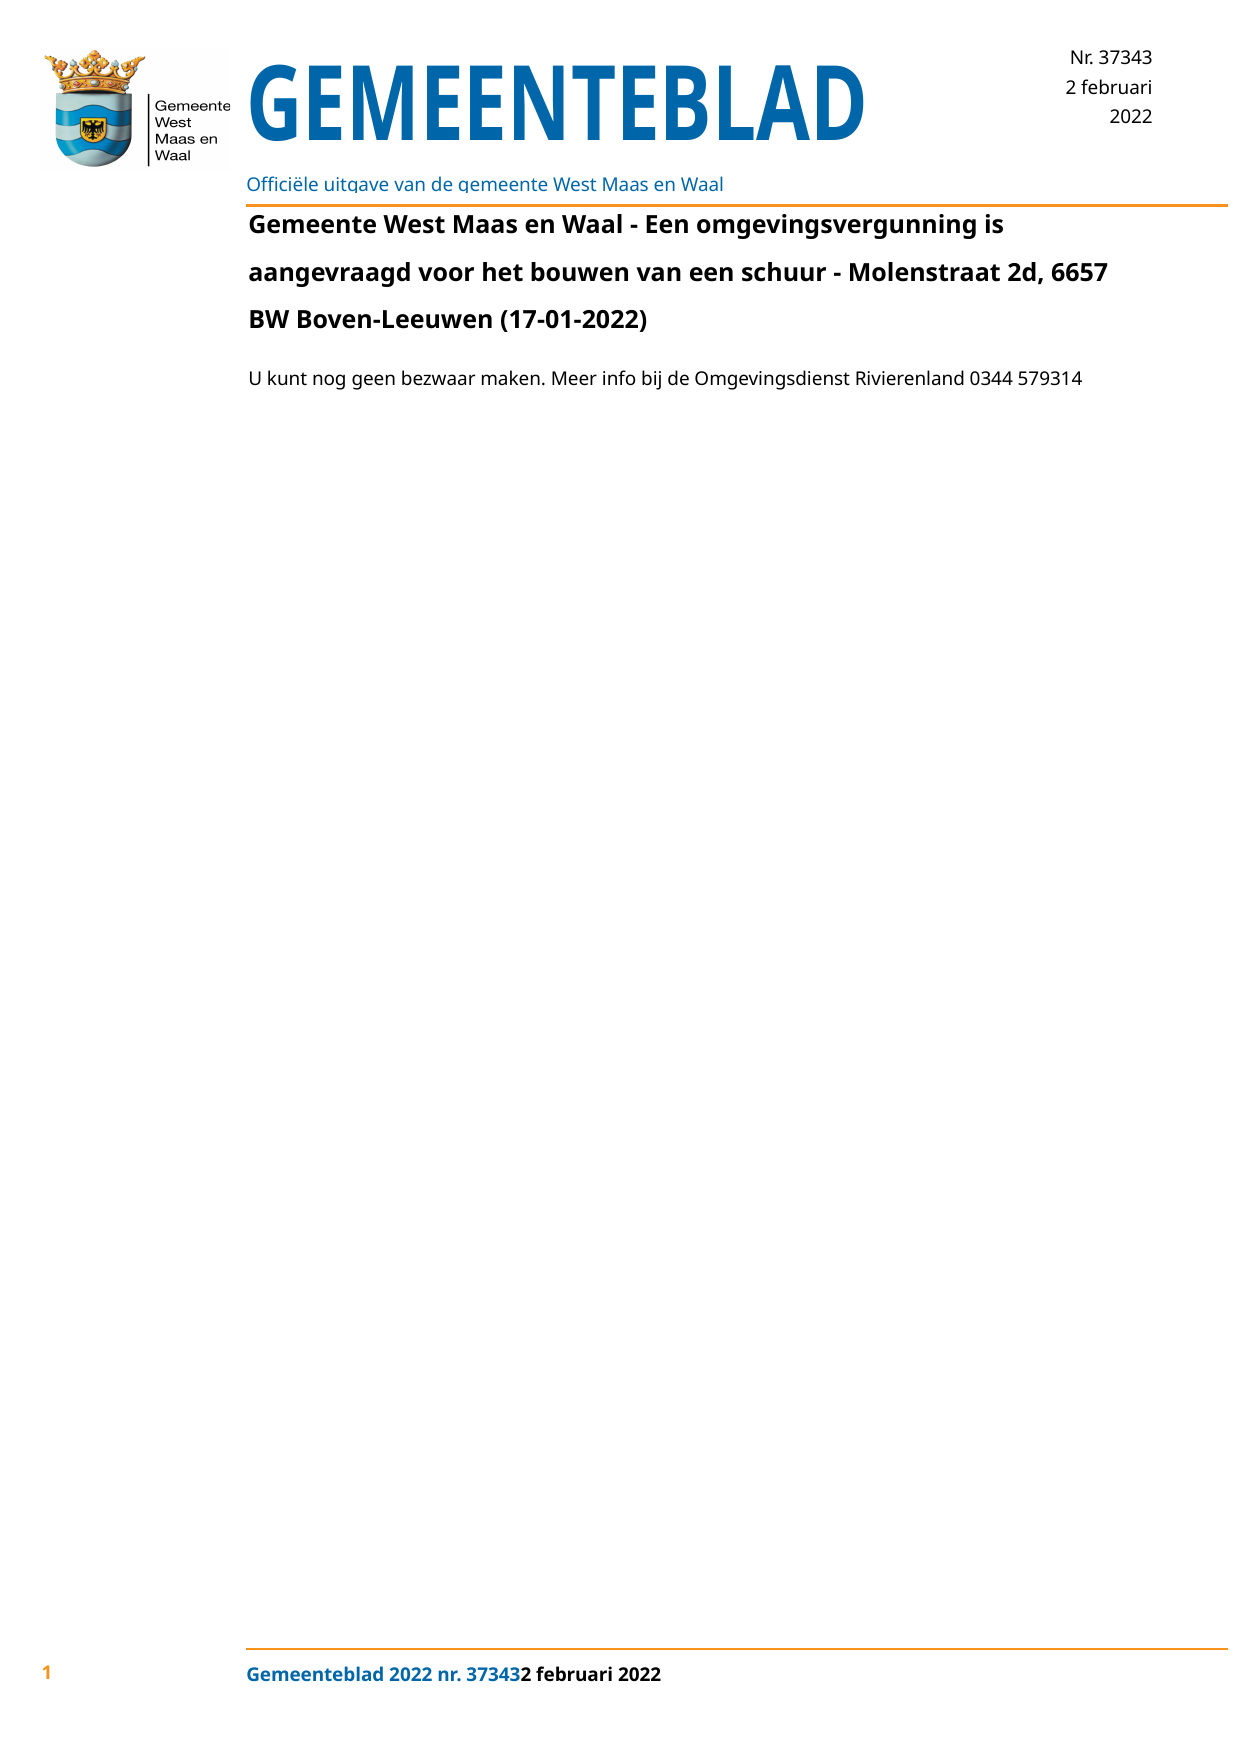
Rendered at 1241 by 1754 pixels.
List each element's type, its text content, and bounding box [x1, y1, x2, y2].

text Gemeente West Maas en Waal - Een omgevingsvergunning is aangevraagd voor het bouwen van een schuur - Molenstraat 2d, 6657 BW Boven-Leeuwen (17-01-2022) [248, 207, 1152, 336]
text U kunt nog geen bezwaar maken. Meer info bij de Omgevingsdienst Rivierenland 0344 579314 [248, 366, 1152, 391]
picture [41, 47, 231, 172]
